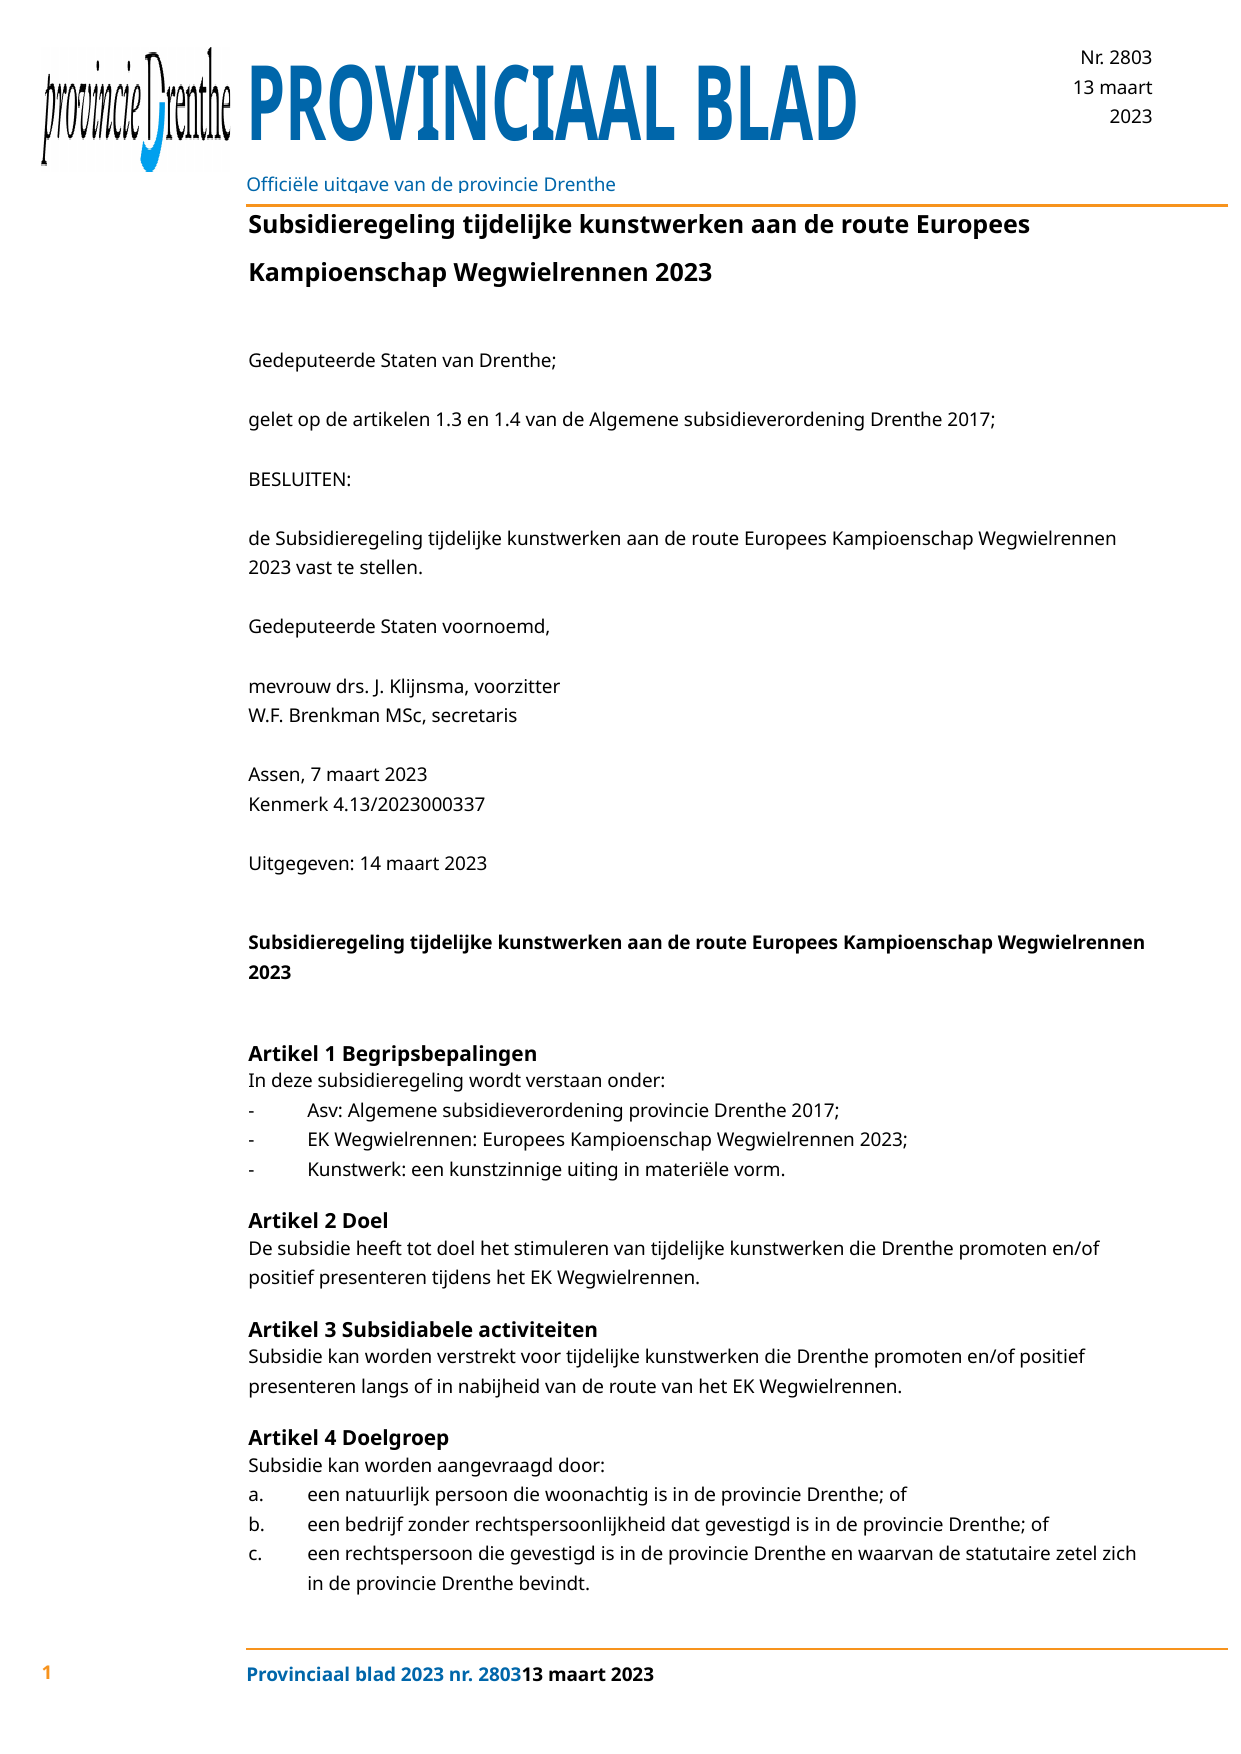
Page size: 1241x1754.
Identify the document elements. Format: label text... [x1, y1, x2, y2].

text Uitgegeven: 14 maart 2023 [248, 850, 1152, 876]
list een bedrijf zonder rechtspersoonlijkheid dat gevestigd is in de provincie Drenthe; of [248, 1511, 1152, 1537]
list een rechtspersoon die gevestigd is in de provincie Drenthe en waarvan de statutaire zetel zich in de provincie Drenthe bevindt. [248, 1541, 1152, 1596]
text Assen, 7 maart 2023 [248, 762, 1152, 787]
text de Subsidieregeling tijdelijke kunstwerken aan de route Europees Kampioenschap Wegwielrennen 2023 vast te stellen. [248, 525, 1152, 580]
list EK Wegwielrennen: Europees Kampioenschap Wegwielrennen 2023; [248, 1126, 1152, 1152]
text Subsidieregeling tijdelijke kunstwerken aan de route Europees Kampioenschap Wegwielrennen 2023 [248, 929, 1152, 984]
picture [41, 47, 231, 172]
text Artikel 1 Begripsbepalingen [248, 1039, 1152, 1067]
text Subsidie kan worden verstrekt voor tijdelijke kunstwerken die Drenthe promoten en/of positief presenteren langs of in nabijheid van de route van het EK Wegwielrennen. [248, 1343, 1152, 1399]
text Artikel 4 Doelgroep [248, 1423, 1152, 1452]
text Kenmerk 4.13/2023000337 [248, 791, 1152, 817]
text W.F. Brenkman MSc, secretaris [248, 702, 1152, 728]
text Artikel 3 Subsidiabele activiteiten [248, 1315, 1152, 1343]
text Subsidieregeling tijdelijke kunstwerken aan de route Europees Kampioenschap Wegwielrennen 2023 [248, 207, 1152, 288]
list een natuurlijk persoon die woonachtig is in de provincie Drenthe; of [248, 1481, 1152, 1507]
text gelet op de artikelen 1.3 en 1.4 van de Algemene subsidieverordening Drenthe 2017; [248, 407, 1152, 432]
list Asv: Algemene subsidieverordening provincie Drenthe 2017; [248, 1097, 1152, 1123]
text BESLUITEN: [248, 466, 1152, 492]
list Kunstwerk: een kunstzinnige uiting in materiële vorm. [248, 1156, 1152, 1182]
text In deze subsidieregeling wordt verstaan onder: [248, 1067, 1152, 1093]
text Subsidie kan worden aangevraagd door: [248, 1452, 1152, 1477]
text Gedeputeerde Staten voornoemd, [248, 614, 1152, 639]
text Artikel 2 Doel [248, 1206, 1152, 1235]
text De subsidie heeft tot doel het stimuleren van tijdelijke kunstwerken die Drenthe promoten en/of positief presenteren tijdens het EK Wegwielrennen. [248, 1235, 1152, 1290]
text Gedeputeerde Staten van Drenthe; [248, 347, 1152, 373]
text mevrouw drs. J. Klijnsma, voorzitter [248, 673, 1152, 699]
